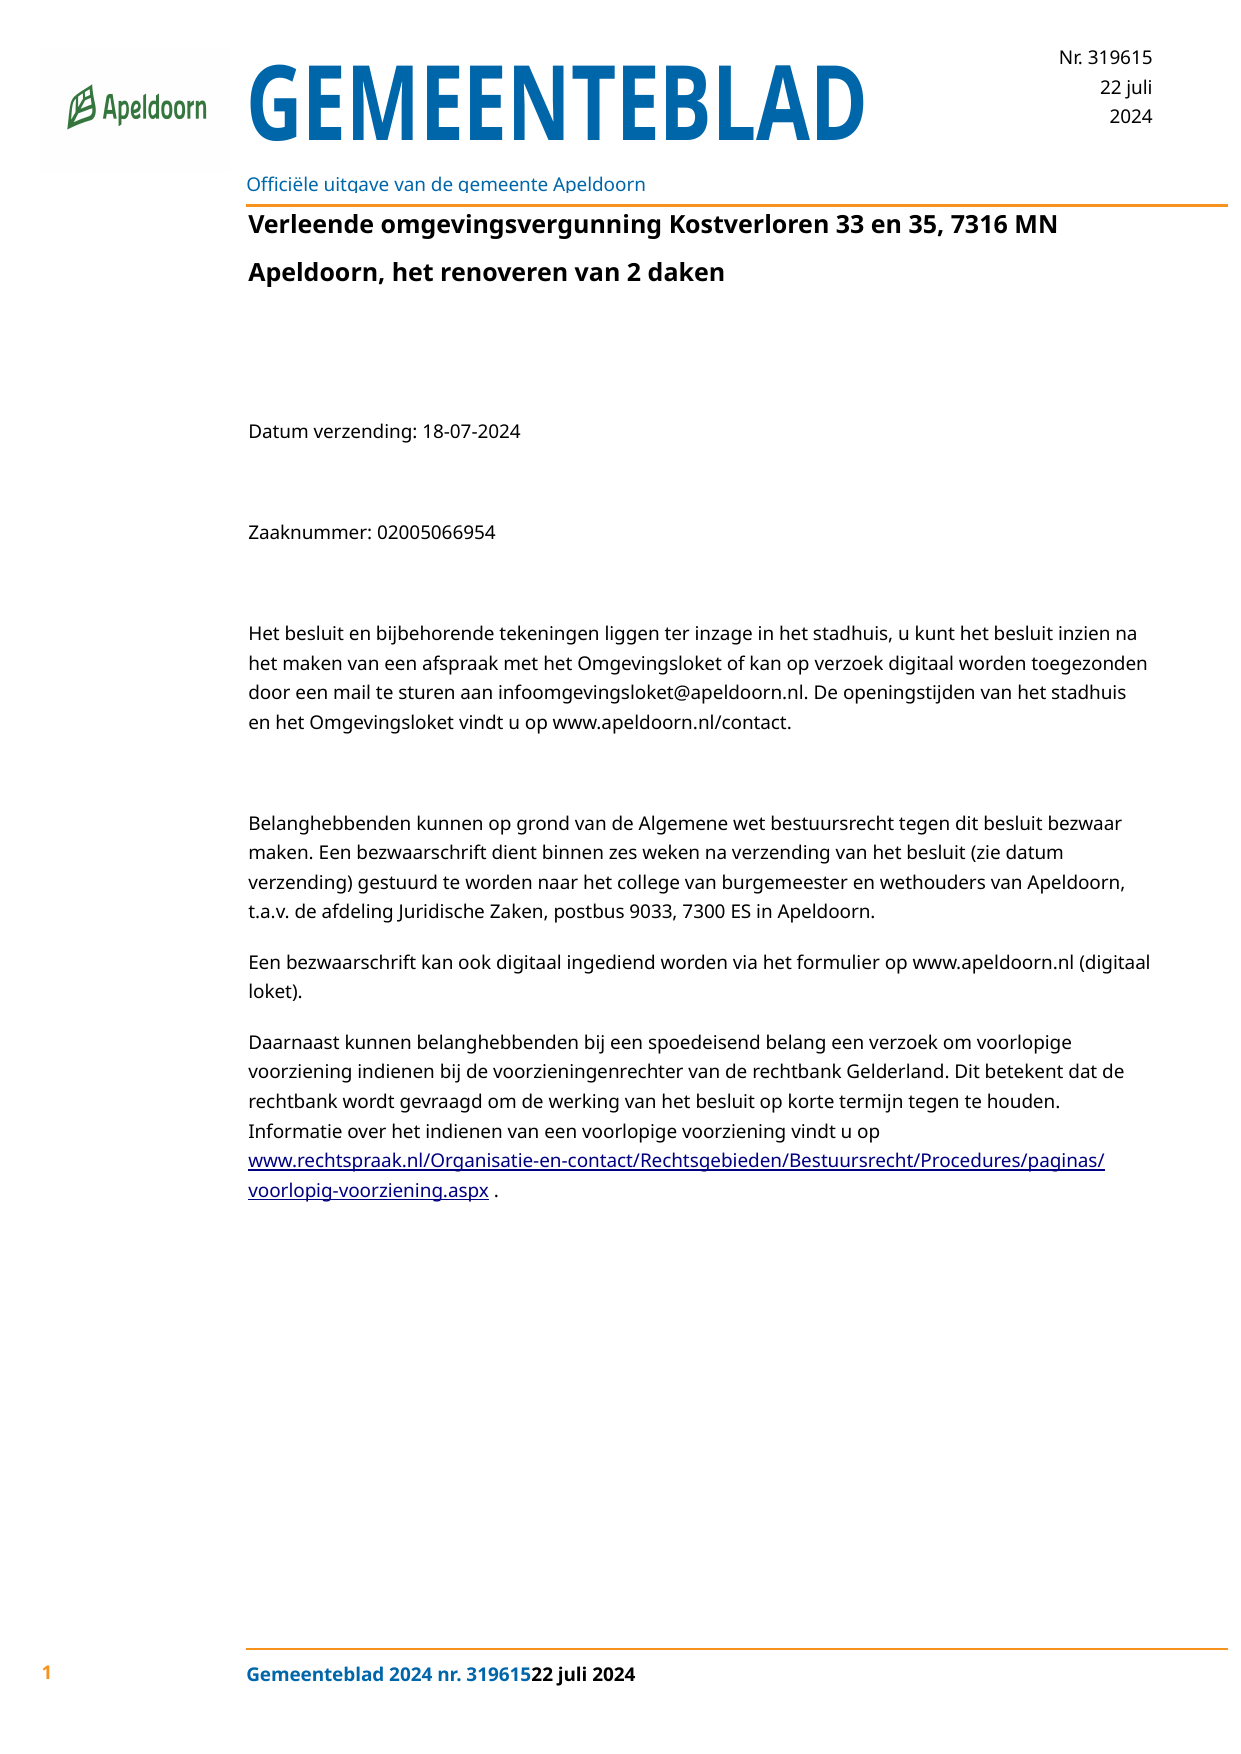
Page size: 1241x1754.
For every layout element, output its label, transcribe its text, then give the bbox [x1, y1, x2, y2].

text Verleende omgevingsvergunning Kostverloren 33 en 35, 7316 MN Apeldoorn, het renoveren van 2 daken [248, 207, 1152, 288]
text Zaaknummer: 02005066954 [248, 519, 1152, 545]
text Daarnaast kunnen belanghebbenden bij een spoedeisend belang een verzoek om voorlopige voorziening indienen bij de voorzieningenrechter van de rechtbank Gelderland. Dit betekent dat de rechtbank wordt gevraagd om de werking van het besluit op korte termijn tegen te houden. Informatie over het indienen van een voorlopige voorziening vindt u op www.rechtspraak.nl/Organisatie-en-contact/Rechtsgebieden/Bestuursrecht/Procedures/paginas/voorlopig-voorziening.aspx . [248, 1029, 1152, 1203]
text Belanghebbenden kunnen op grond van de Algemene wet bestuursrecht tegen dit besluit bezwaar maken. Een bezwaarschrift dient binnen zes weken na verzending van het besluit (zie datum verzending) gestuurd te worden naar het college van burgemeester en wethouders van Apeldoorn, t.a.v. de afdeling Juridische Zaken, postbus 9033, 7300 ES in Apeldoorn. [248, 810, 1152, 924]
picture [41, 47, 231, 172]
text Het besluit en bijbehorende tekeningen liggen ter inzage in het stadhuis, u kunt het besluit inzien na het maken van een afspraak met het Omgevingsloket of kan op verzoek digitaal worden toegezonden door een mail te sturen aan infoomgevingsloket@apeldoorn.nl. De openingstijden van het stadhuis en het Omgevingsloket vindt u op www.apeldoorn.nl/contact. [248, 620, 1152, 735]
text Datum verzending: 18-07-2024 [248, 419, 1152, 444]
text Een bezwaarschrift kan ook digitaal ingediend worden via het formulier op www.apeldoorn.nl (digitaal loket). [248, 949, 1152, 1004]
